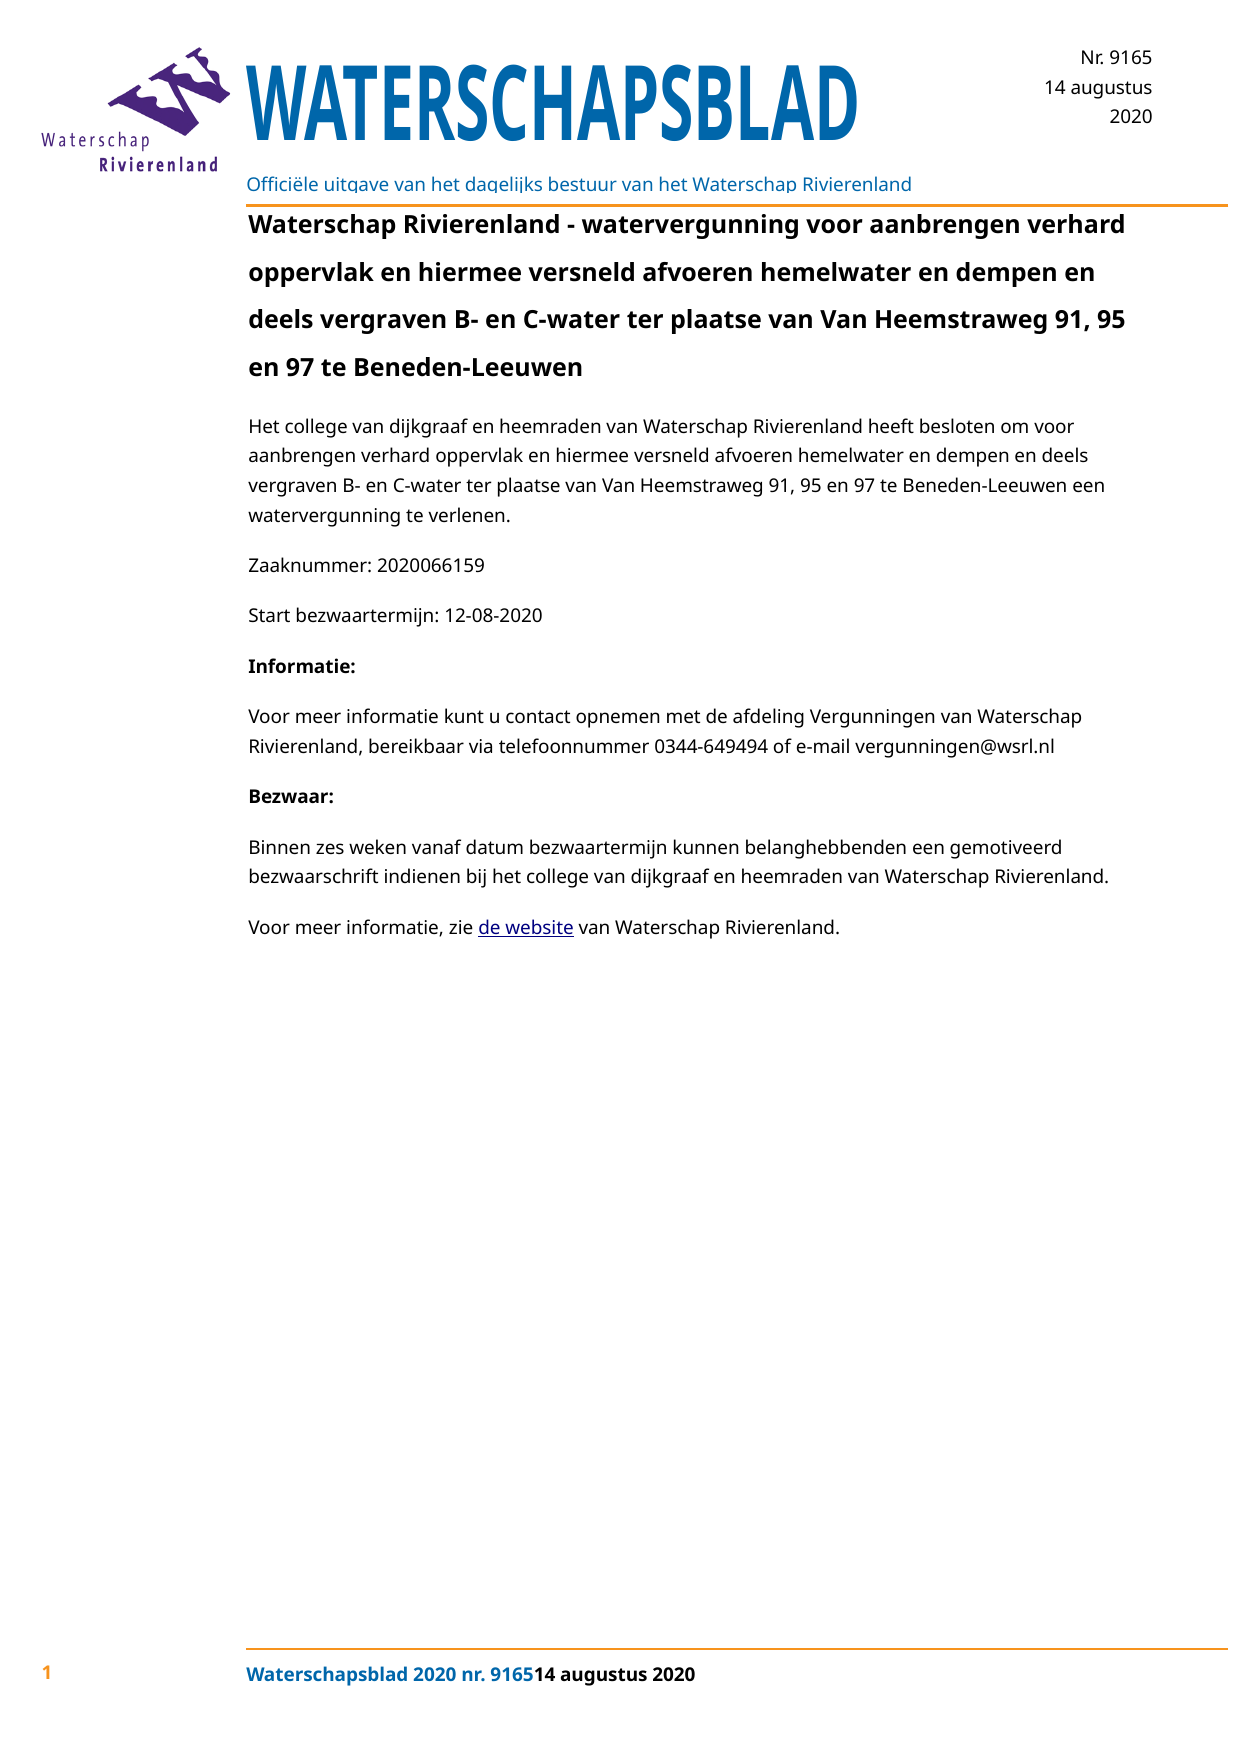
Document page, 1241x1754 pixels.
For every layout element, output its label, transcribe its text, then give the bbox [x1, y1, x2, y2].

text Het college van dijkgraaf en heemraden van Waterschap Rivierenland heeft besloten om voor aanbrengen verhard oppervlak en hiermee versneld afvoeren hemelwater en dempen en deels vergraven B- en C-water ter plaatse van Van Heemstraweg 91, 95 en 97 te Beneden-Leeuwen een watervergunning te verlenen. [248, 413, 1152, 528]
picture [41, 47, 231, 172]
text Informatie: [248, 653, 1152, 679]
text Zaaknummer: 2020066159 [248, 552, 1152, 578]
text Waterschap Rivierenland - watervergunning voor aanbrengen verhard oppervlak en hiermee versneld afvoeren hemelwater en dempen en deels vergraven B- en C-water ter plaatse van Van Heemstraweg 91, 95 en 97 te Beneden-Leeuwen [248, 207, 1152, 384]
text Binnen zes weken vanaf datum bezwaartermijn kunnen belanghebbenden een gemotiveerd bezwaarschrift indienen bij het college van dijkgraaf en heemraden van Waterschap Rivierenland. [248, 834, 1152, 889]
text Bezwaar: [248, 783, 1152, 809]
text Voor meer informatie kunt u contact opnemen met de afdeling Vergunningen van Waterschap Rivierenland, bereikbaar via telefoonnummer 0344-649494 of e-mail vergunningen@wsrl.nl [248, 703, 1152, 759]
text Start bezwaartermijn: 12-08-2020 [248, 603, 1152, 628]
text Voor meer informatie, zie de website van Waterschap Rivierenland. [248, 914, 1152, 940]
